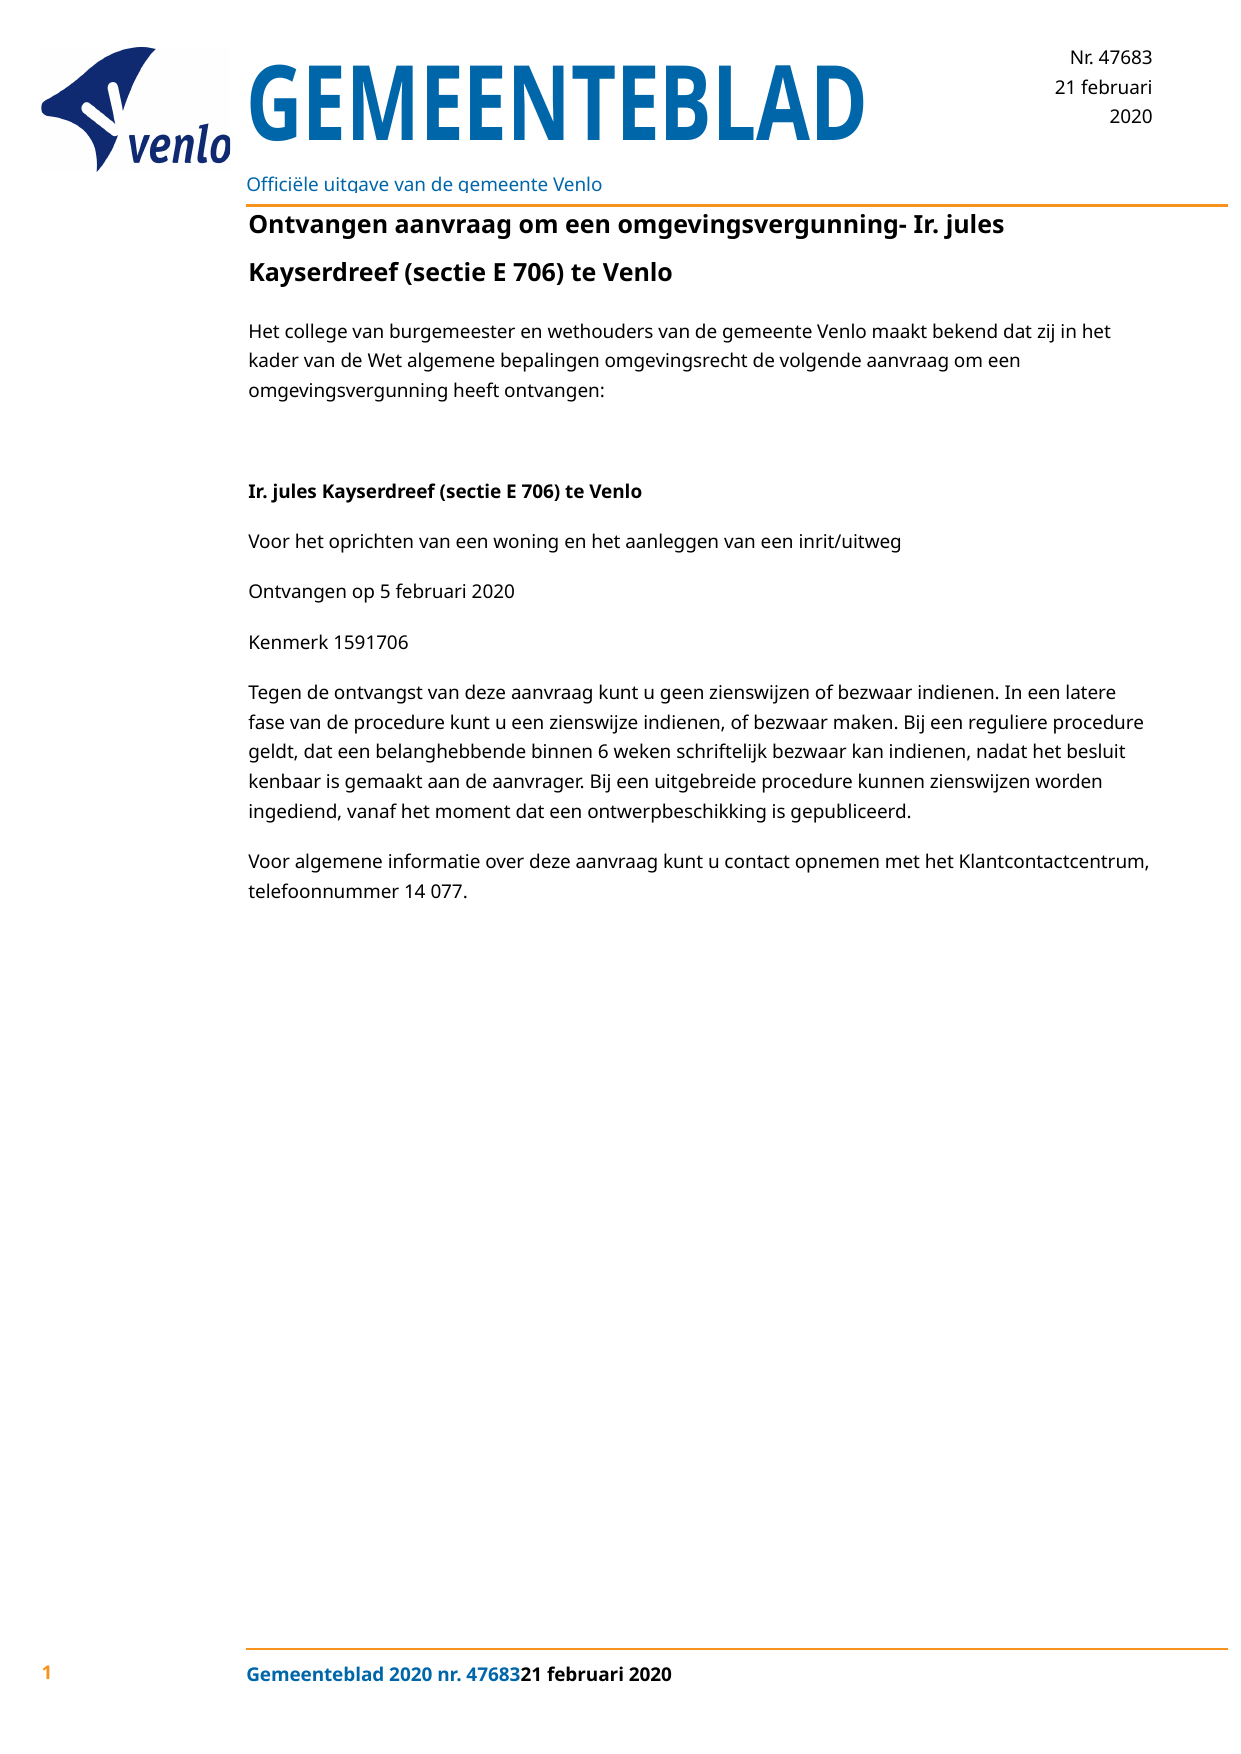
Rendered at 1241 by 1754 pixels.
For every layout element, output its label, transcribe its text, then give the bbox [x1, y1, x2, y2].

text Ir. jules Kayserdreef (sectie E 706) te Venlo [248, 478, 1152, 504]
picture [41, 47, 231, 172]
text Ontvangen op 5 februari 2020 [248, 579, 1152, 604]
text Voor algemene informatie over deze aanvraag kunt u contact opnemen met het Klantcontactcentrum, telefoonnummer 14 077. [248, 848, 1152, 904]
text Tegen de ontvangst van deze aanvraag kunt u geen zienswijzen of bezwaar indienen. In een latere fase van de procedure kunt u een zienswijze indienen, of bezwaar maken. Bij een reguliere procedure geldt, dat een belanghebbende binnen 6 weken schriftelijk bezwaar kan indienen, nadat het besluit kenbaar is gemaakt aan de aanvrager. Bij een uitgebreide procedure kunnen zienswijzen worden ingediend, vanaf het moment dat een ontwerpbeschikking is gepubliceerd. [248, 679, 1152, 824]
text Het college van burgemeester en wethouders van de gemeente Venlo maakt bekend dat zij in het kader van de Wet algemene bepalingen omgevingsrecht de volgende aanvraag om een omgevingsvergunning heeft ontvangen: [248, 318, 1152, 403]
text Voor het oprichten van een woning en het aanleggen van een inrit/uitweg [248, 528, 1152, 554]
text Ontvangen aanvraag om een omgevingsvergunning- Ir. jules Kayserdreef (sectie E 706) te Venlo [248, 207, 1152, 288]
text Kenmerk 1591706 [248, 629, 1152, 655]
